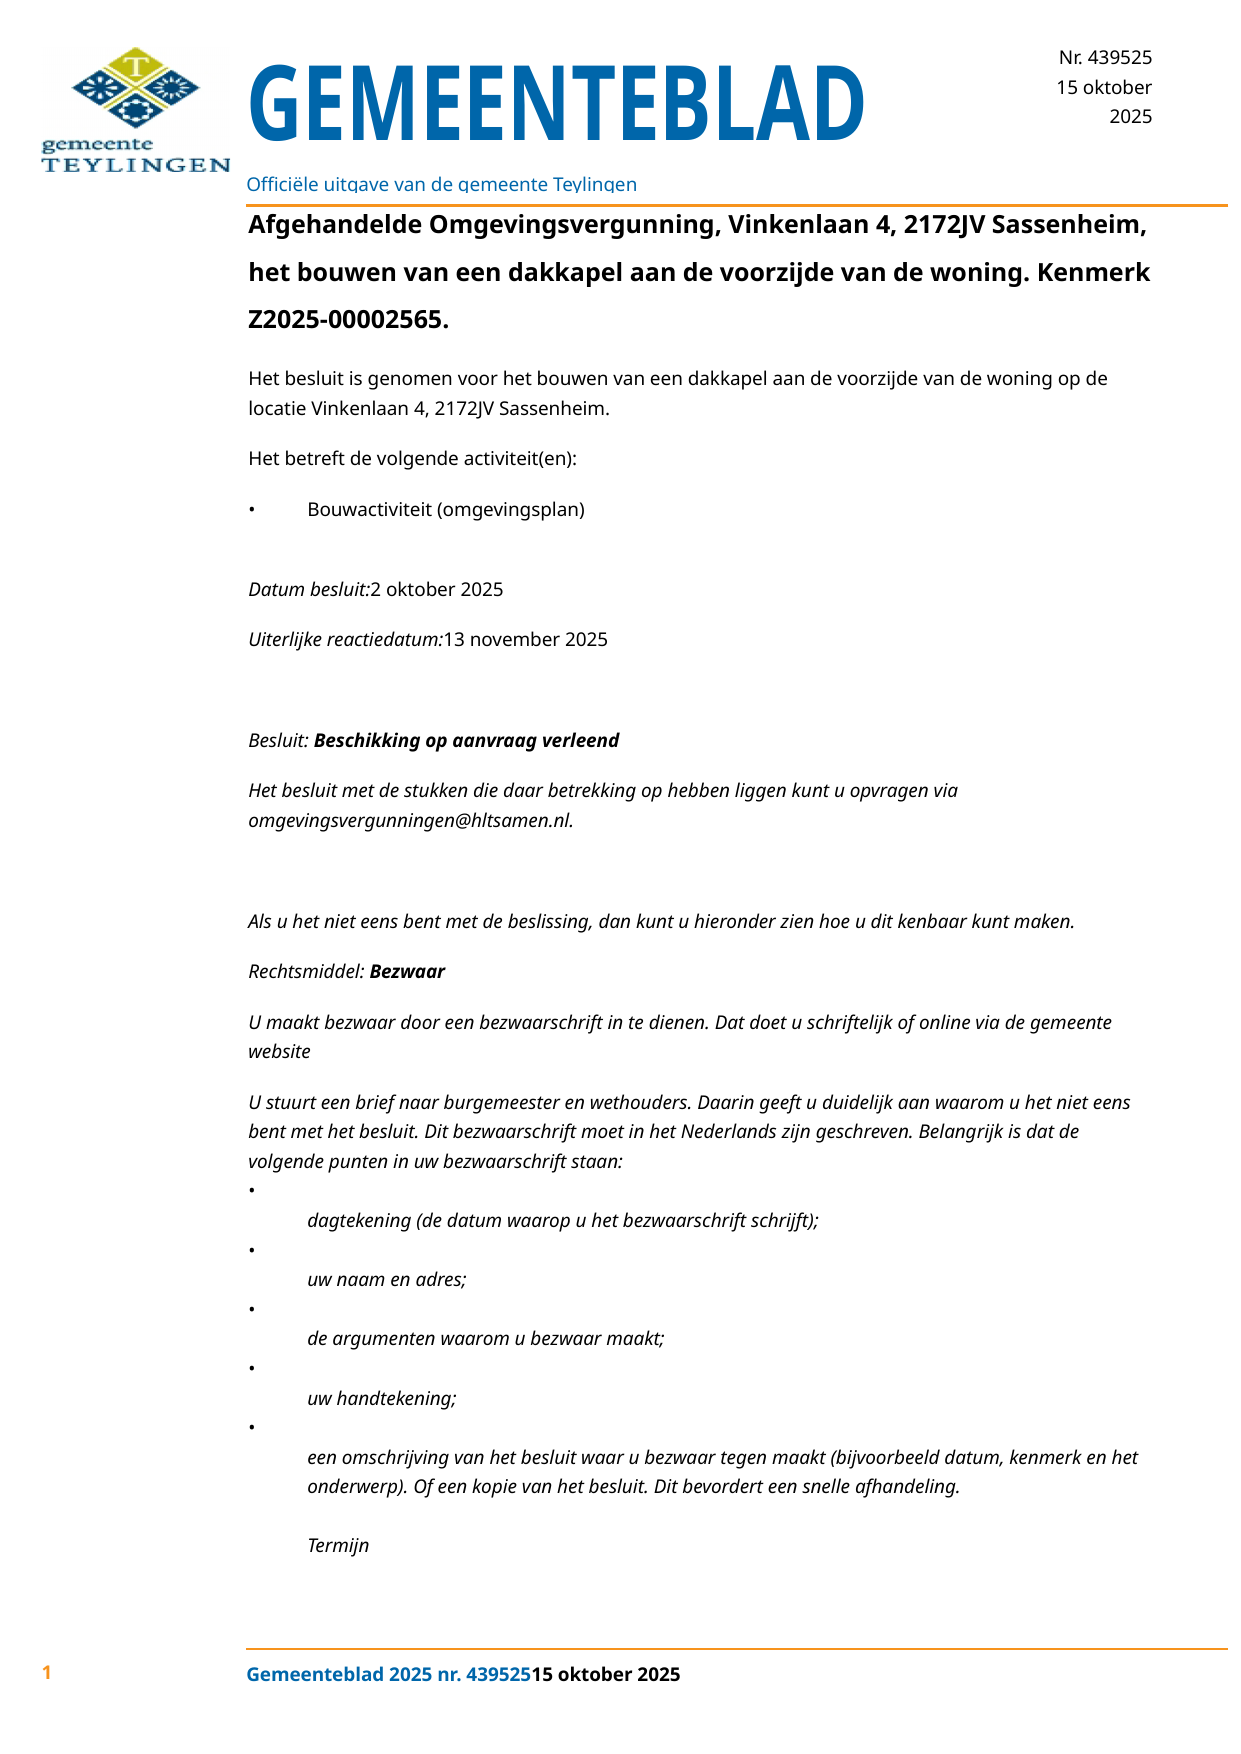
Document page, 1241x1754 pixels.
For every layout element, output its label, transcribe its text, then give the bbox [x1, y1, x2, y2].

text Besluit: Beschikking op aanvraag verleend [248, 727, 1152, 753]
text Afgehandelde Omgevingsvergunning, Vinkenlaan 4, 2172JV Sassenheim, het bouwen van een dakkapel aan de voorzijde van de woning. Kenmerk Z2025-00002565. [248, 207, 1152, 336]
text Het besluit met de stukken die daar betrekking op hebben liggen kunt u opvragen via omgevingsvergunningen@hltsamen.nl. [248, 778, 1152, 833]
text Datum besluit:2 oktober 2025 [248, 576, 1152, 602]
list de argumenten waarom u bezwaar maakt; [248, 1326, 1152, 1351]
text Uiterlijke reactiedatum:13 november 2025 [248, 626, 1152, 652]
list dagtekening (de datum waarop u het bezwaarschrift schrijft); [248, 1207, 1152, 1233]
list uw naam en adres; [248, 1266, 1152, 1292]
text Het besluit is genomen voor het bouwen van een dakkapel aan de voorzijde van de woning op de locatie Vinkenlaan 4, 2172JV Sassenheim. [248, 366, 1152, 421]
text Het betreft de volgende activiteit(en): [248, 446, 1152, 471]
list Bouwactiviteit (omgevingsplan) [248, 496, 1152, 522]
text U stuurt een brief naar burgemeester en wethouders. Daarin geeft u duidelijk aan waarom u het niet eens bent met het besluit. Dit bezwaarschrift moet in het Nederlands zijn geschreven. Belangrijk is dat de volgende punten in uw bezwaarschrift staan: [248, 1089, 1152, 1174]
text Rechtsmiddel: Bezwaar [248, 958, 1152, 984]
text U maakt bezwaar door een bezwaarschrift in te dienen. Dat doet u schriftelijk of online via de gemeente website [248, 1009, 1152, 1064]
text Als u het niet eens bent met de beslissing, dan kunt u hieronder zien hoe u dit kenbaar kunt maken. [248, 908, 1152, 934]
list Termijn [248, 1533, 1152, 1558]
picture [41, 47, 231, 172]
list uw handtekening; [248, 1385, 1152, 1410]
list een omschrijving van het besluit waar u bezwaar tegen maakt (bijvoorbeeld datum, kenmerk en het onderwerp). Of een kopie van het besluit. Dit bevordert een snelle afhandeling. [248, 1444, 1152, 1499]
